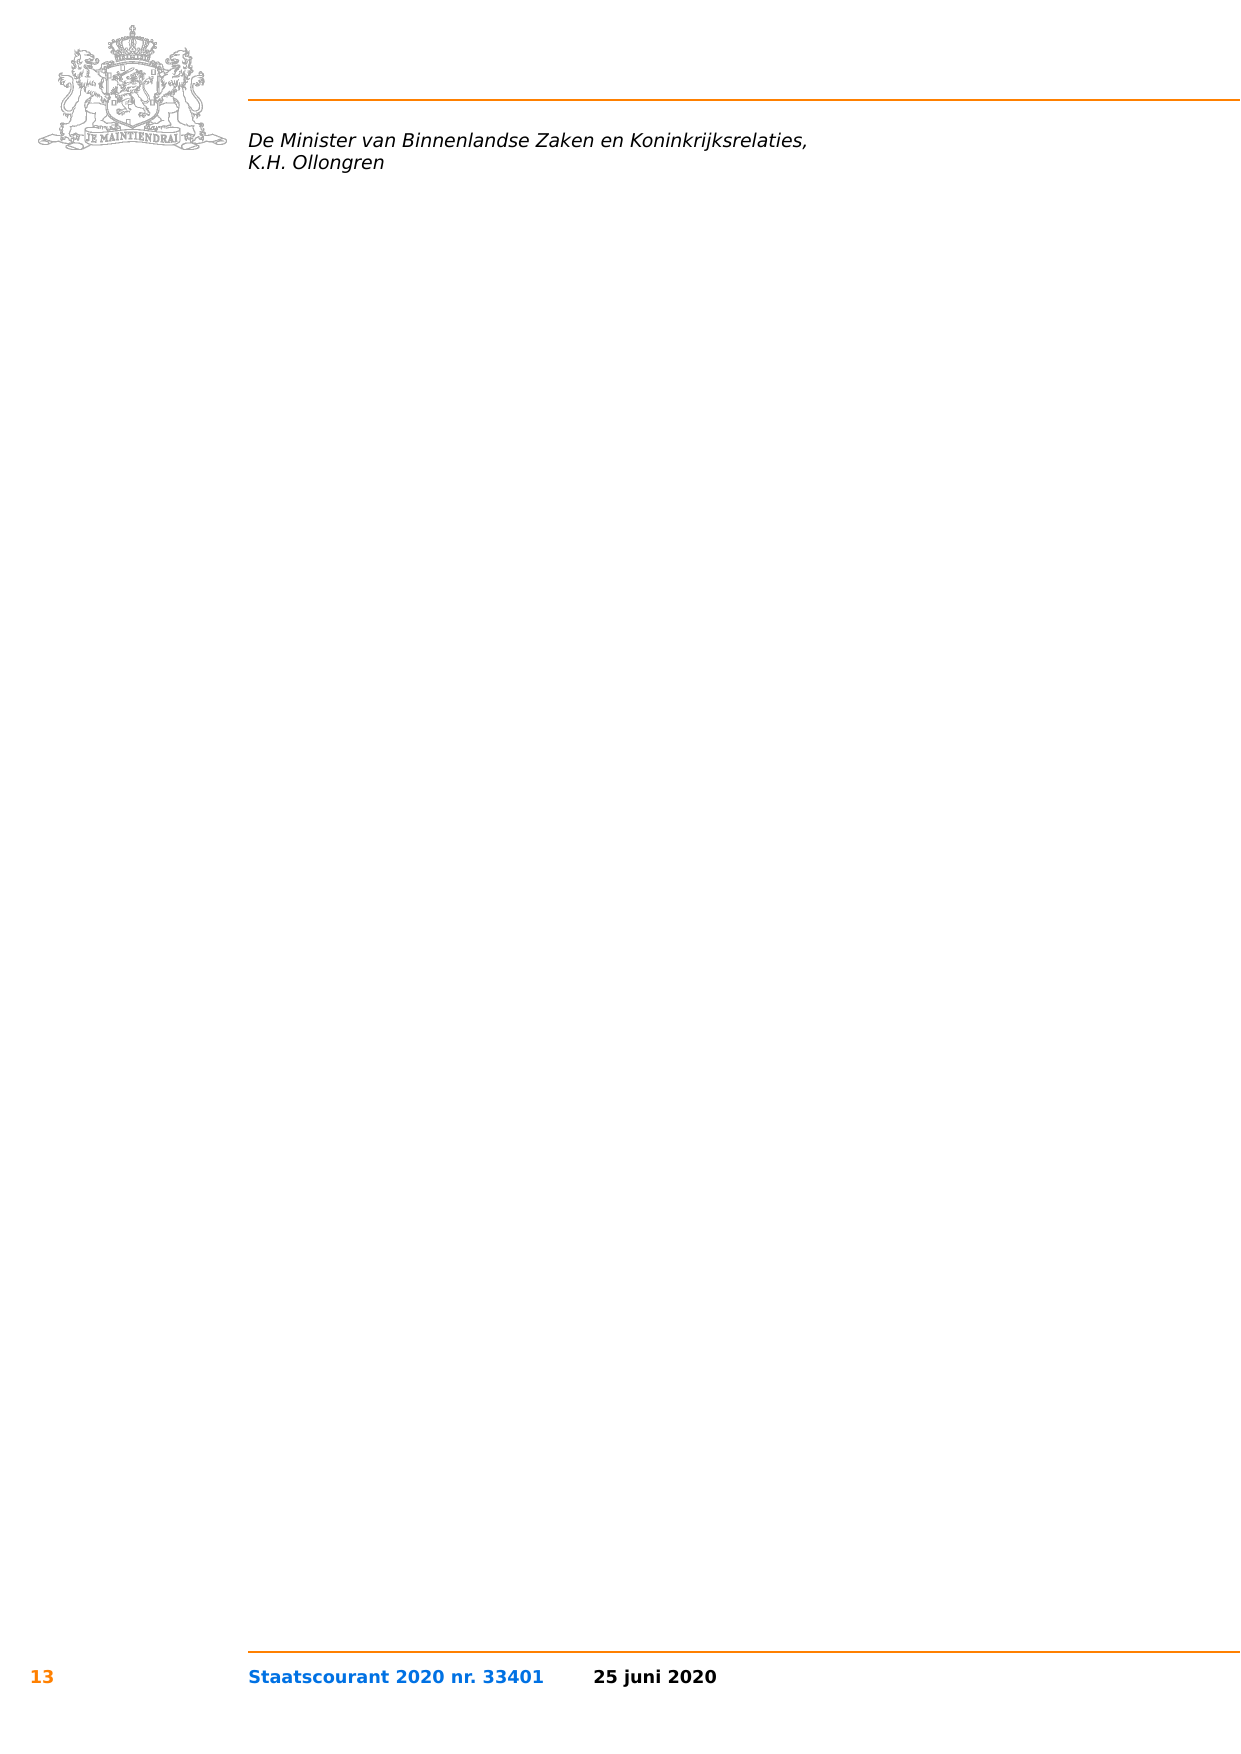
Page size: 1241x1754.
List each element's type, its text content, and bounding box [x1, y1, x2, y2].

picture [38, 25, 227, 150]
text De Minister van Binnenlandse Zaken en Koninkrijksrelaties, K.H. Ollongren [248, 130, 1163, 174]
